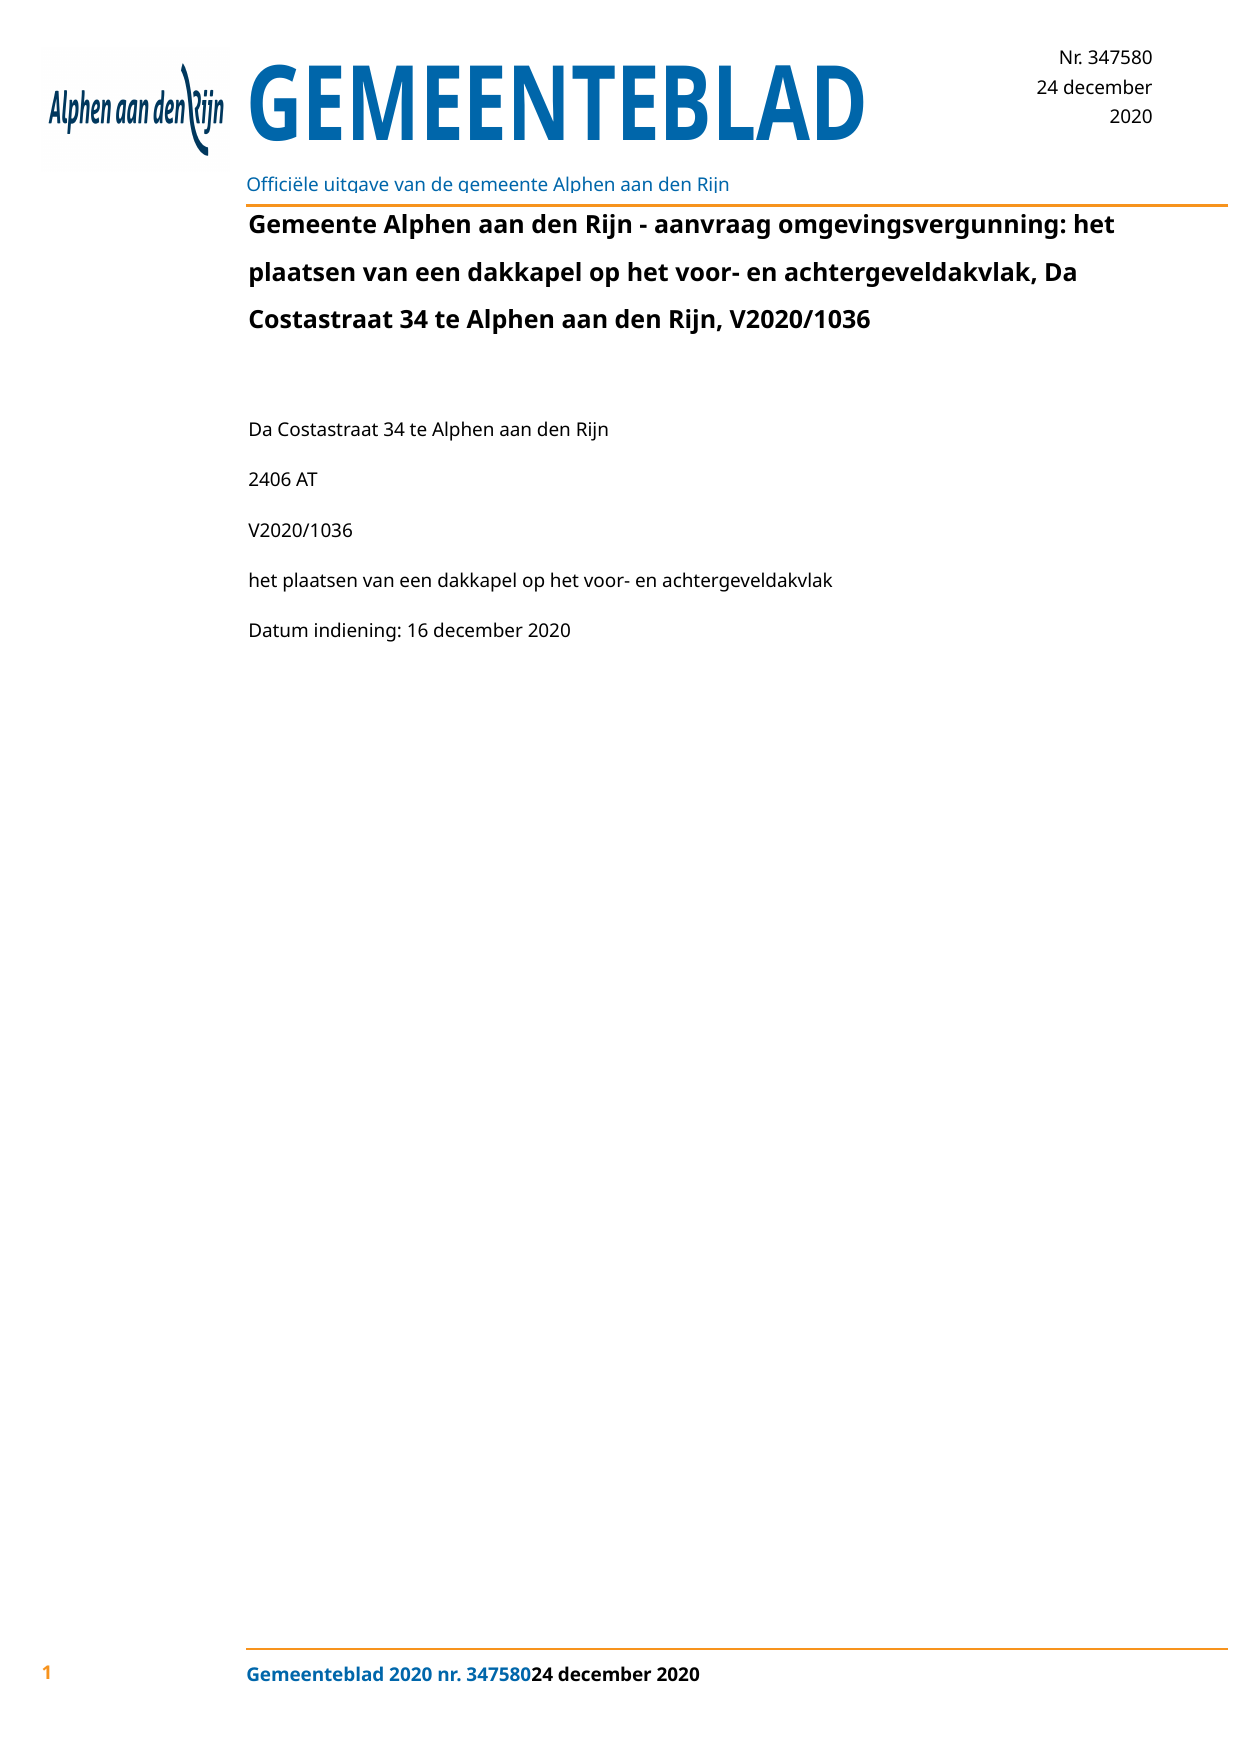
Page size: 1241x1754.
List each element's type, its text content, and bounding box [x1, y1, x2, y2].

text 2406 AT [248, 466, 1152, 492]
text het plaatsen van een dakkapel op het voor- en achtergeveldakvlak [248, 567, 1152, 593]
text V2020/1036 [248, 517, 1152, 542]
text Gemeente Alphen aan den Rijn - aanvraag omgevingsvergunning: het plaatsen van een dakkapel op het voor- en achtergeveldakvlak, Da Costastraat 34 te Alphen aan den Rijn, V2020/1036 [248, 207, 1152, 336]
text Da Costastraat 34 te Alphen aan den Rijn [248, 416, 1152, 442]
picture [41, 47, 231, 172]
text Datum indiening: 16 december 2020 [248, 618, 1152, 643]
